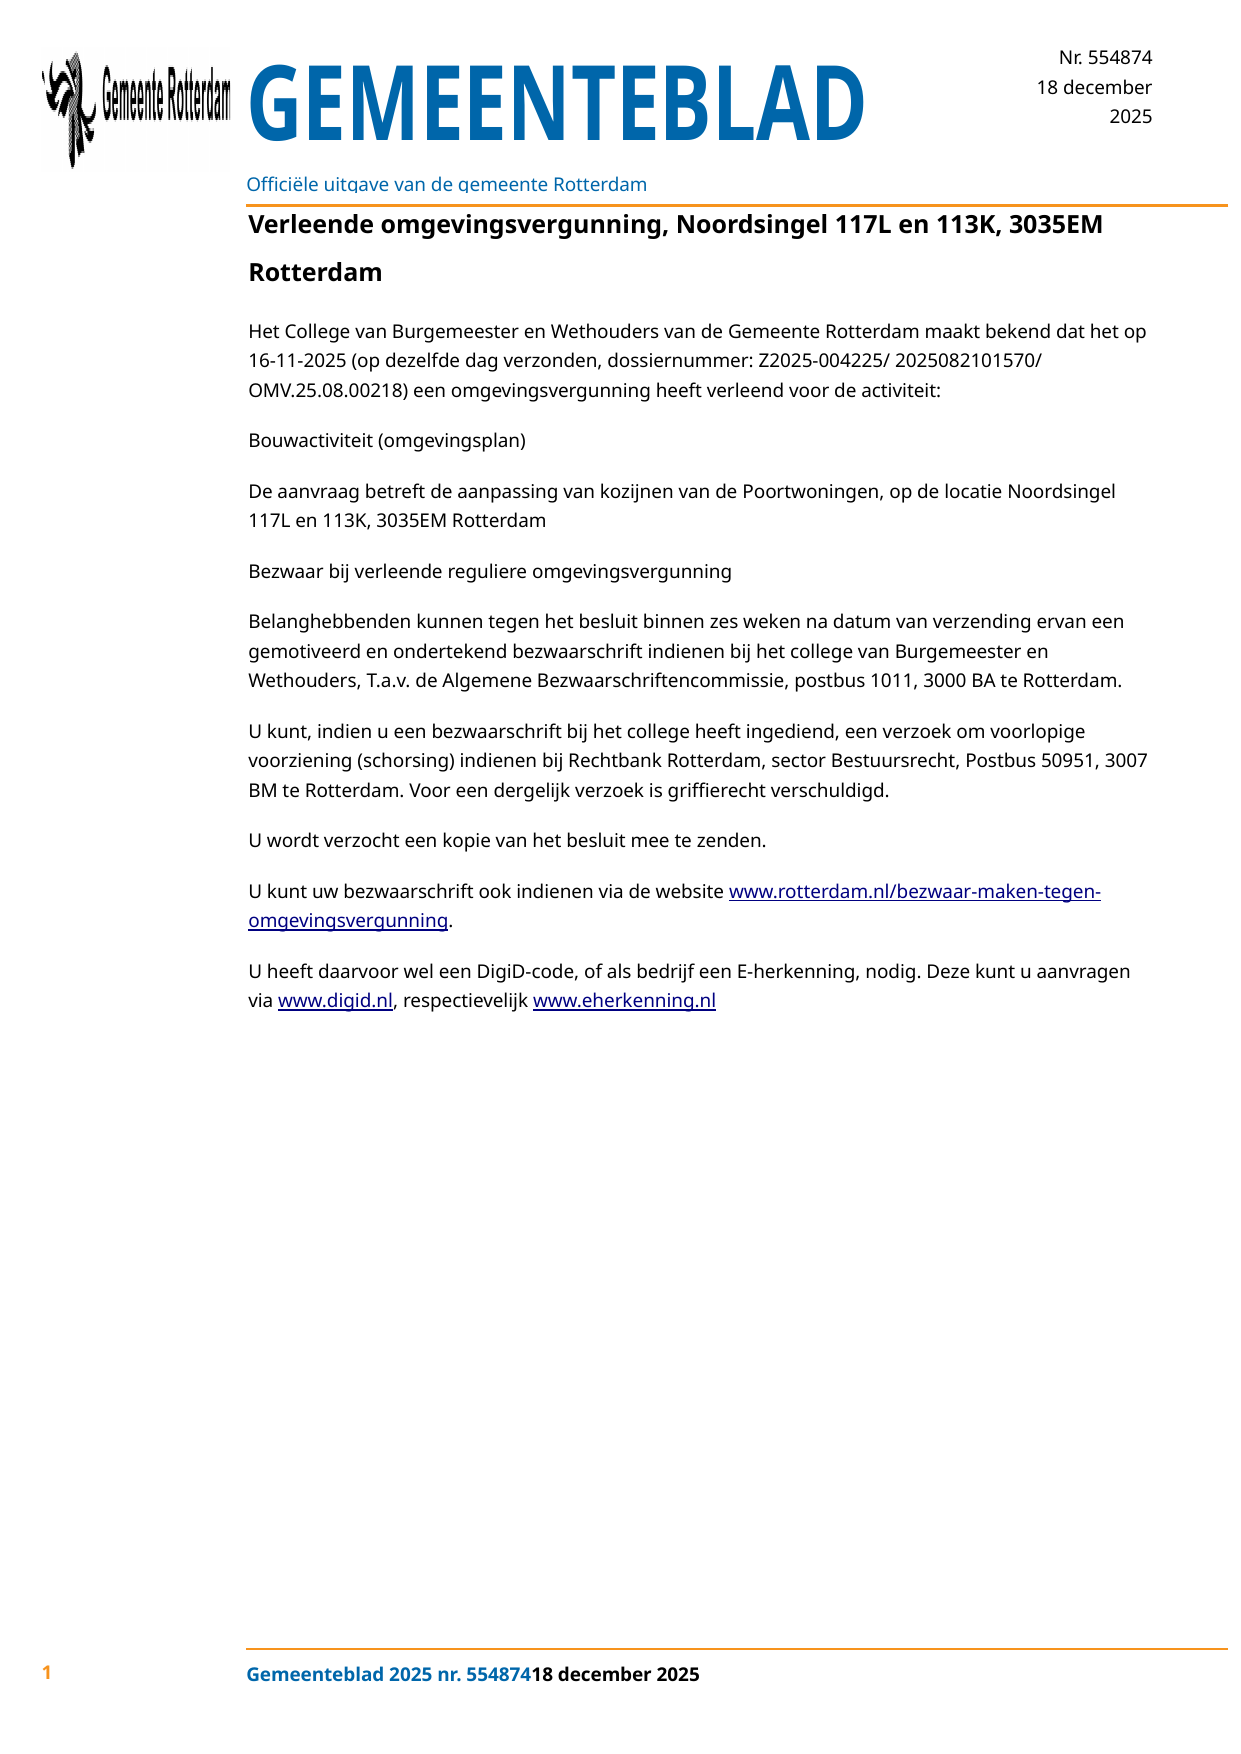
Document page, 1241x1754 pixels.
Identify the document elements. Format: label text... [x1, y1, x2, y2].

text U kunt uw bezwaarschrift ook indienen via de website www.rotterdam.nl/bezwaar-maken-tegen-omgevingsvergunning. [248, 878, 1152, 933]
text Bouwactiviteit (omgevingsplan) [248, 427, 1152, 453]
text Het College van Burgemeester en Wethouders van de Gemeente Rotterdam maakt bekend dat het op 16-11-2025 (op dezelfde dag verzonden, dossiernummer: Z2025-004225/ 2025082101570/ OMV.25.08.00218) een omgevingsvergunning heeft verleend voor de activiteit: [248, 318, 1152, 403]
picture [41, 47, 231, 172]
text Verleende omgevingsvergunning, Noordsingel 117L en 113K, 3035EM Rotterdam [248, 207, 1152, 288]
text U heeft daarvoor wel een DigiD-code, of als bedrijf een E-herkenning, nodig. Deze kunt u aanvragen via www.digid.nl, respectievelijk www.eherkenning.nl [248, 958, 1152, 1013]
text Belanghebbenden kunnen tegen het besluit binnen zes weken na datum van verzending ervan een gemotiveerd en ondertekend bezwaarschrift indienen bij het college van Burgemeester en Wethouders, T.a.v. de Algemene Bezwaarschriftencommissie, postbus 1011, 3000 BA te Rotterdam. [248, 608, 1152, 693]
text U kunt, indien u een bezwaarschrift bij het college heeft ingediend, een verzoek om voorlopige voorziening (schorsing) indienen bij Rechtbank Rotterdam, sector Bestuursrecht, Postbus 50951, 3007 BM te Rotterdam. Voor een dergelijk verzoek is griffierecht verschuldigd. [248, 718, 1152, 803]
text Bezwaar bij verleende reguliere omgevingsvergunning [248, 558, 1152, 584]
text U wordt verzocht een kopie van het besluit mee te zenden. [248, 827, 1152, 853]
text De aanvraag betreft de aanpassing van kozijnen van de Poortwoningen, op de locatie Noordsingel 117L en 113K, 3035EM Rotterdam [248, 478, 1152, 533]
